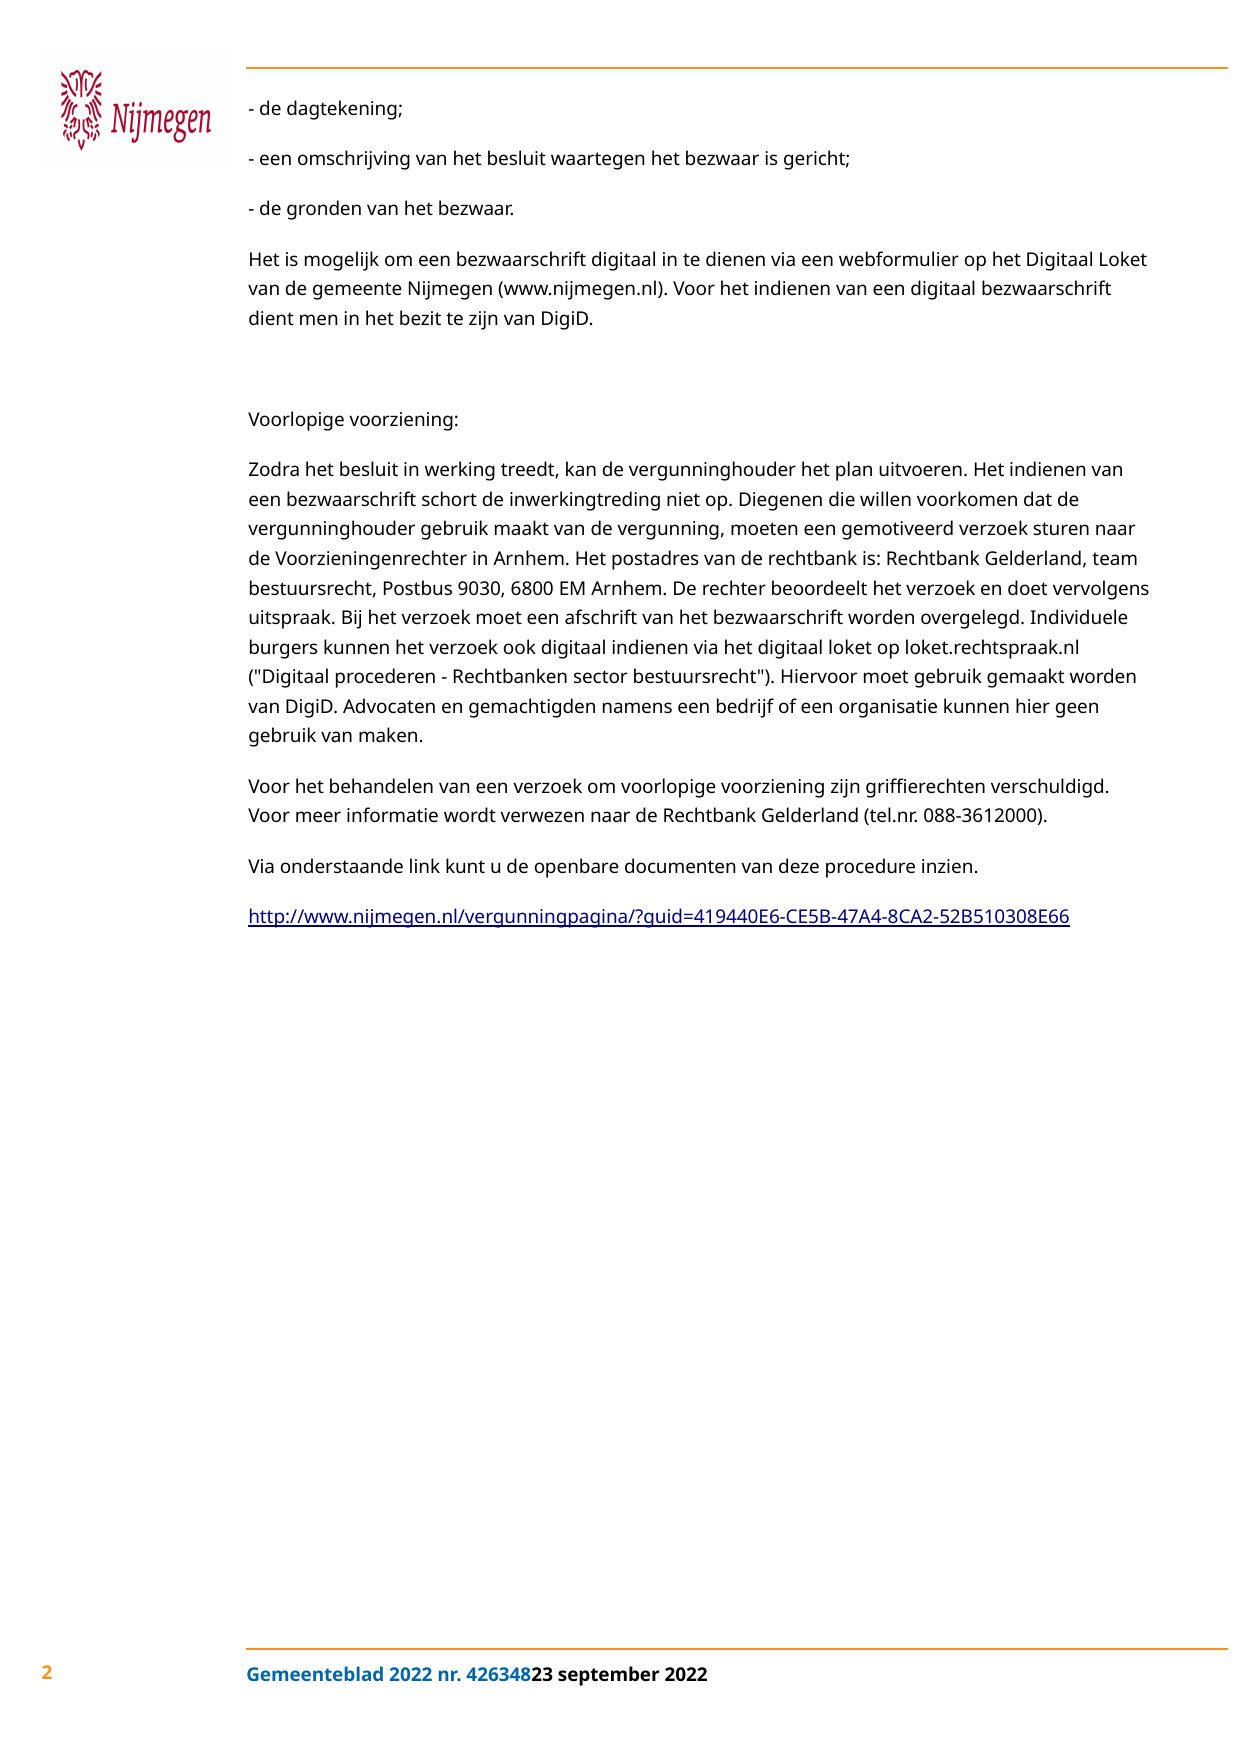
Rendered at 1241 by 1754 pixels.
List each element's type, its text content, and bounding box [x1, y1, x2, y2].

text Zodra het besluit in werking treedt, kan de vergunninghouder het plan uitvoeren. Het indienen van een bezwaarschrift schort de inwerkingtreding niet op. Diegenen die willen voorkomen dat de vergunninghouder gebruik maakt van de vergunning, moeten een gemotiveerd verzoek sturen naar de Voorzieningenrechter in Arnhem. Het postadres van de rechtbank is: Rechtbank Gelderland, team bestuursrecht, Postbus 9030, 6800 EM Arnhem. De rechter beoordeelt het verzoek en doet vervolgens uitspraak. Bij het verzoek moet een afschrift van het bezwaarschrift worden overgelegd. Individuele burgers kunnen het verzoek ook digitaal indienen via het digitaal loket op loket.rechtspraak.nl ("Digitaal procederen - Rechtbanken sector bestuursrecht"). Hiervoor moet gebruik gemaakt worden van DigiD. Advocaten en gemachtigden namens een bedrijf of een organisatie kunnen hier geen gebruik van maken. [248, 456, 1152, 748]
text - de dagtekening; [248, 95, 1152, 121]
text - een omschrijving van het besluit waartegen het bezwaar is gericht; [248, 145, 1152, 171]
text Via onderstaande link kunt u de openbare documenten van deze procedure inzien. [248, 853, 1152, 879]
text http://www.nijmegen.nl/vergunningpagina/?guid=419440E6-CE5B-47A4-8CA2-52B510308E66 [248, 903, 1152, 929]
text Voorlopige voorziening: [248, 406, 1152, 432]
picture [41, 47, 231, 172]
text Het is mogelijk om een bezwaarschrift digitaal in te dienen via een webformulier op het Digitaal Loket van de gemeente Nijmegen (www.nijmegen.nl). Voor het indienen van een digitaal bezwaarschrift dient men in het bezit te zijn van DigiD. [248, 246, 1152, 331]
text Voor het behandelen van een verzoek om voorlopige voorziening zijn griffierechten verschuldigd. Voor meer informatie wordt verwezen naar de Rechtbank Gelderland (tel.nr. 088-3612000). [248, 773, 1152, 828]
text - de gronden van het bezwaar. [248, 196, 1152, 221]
